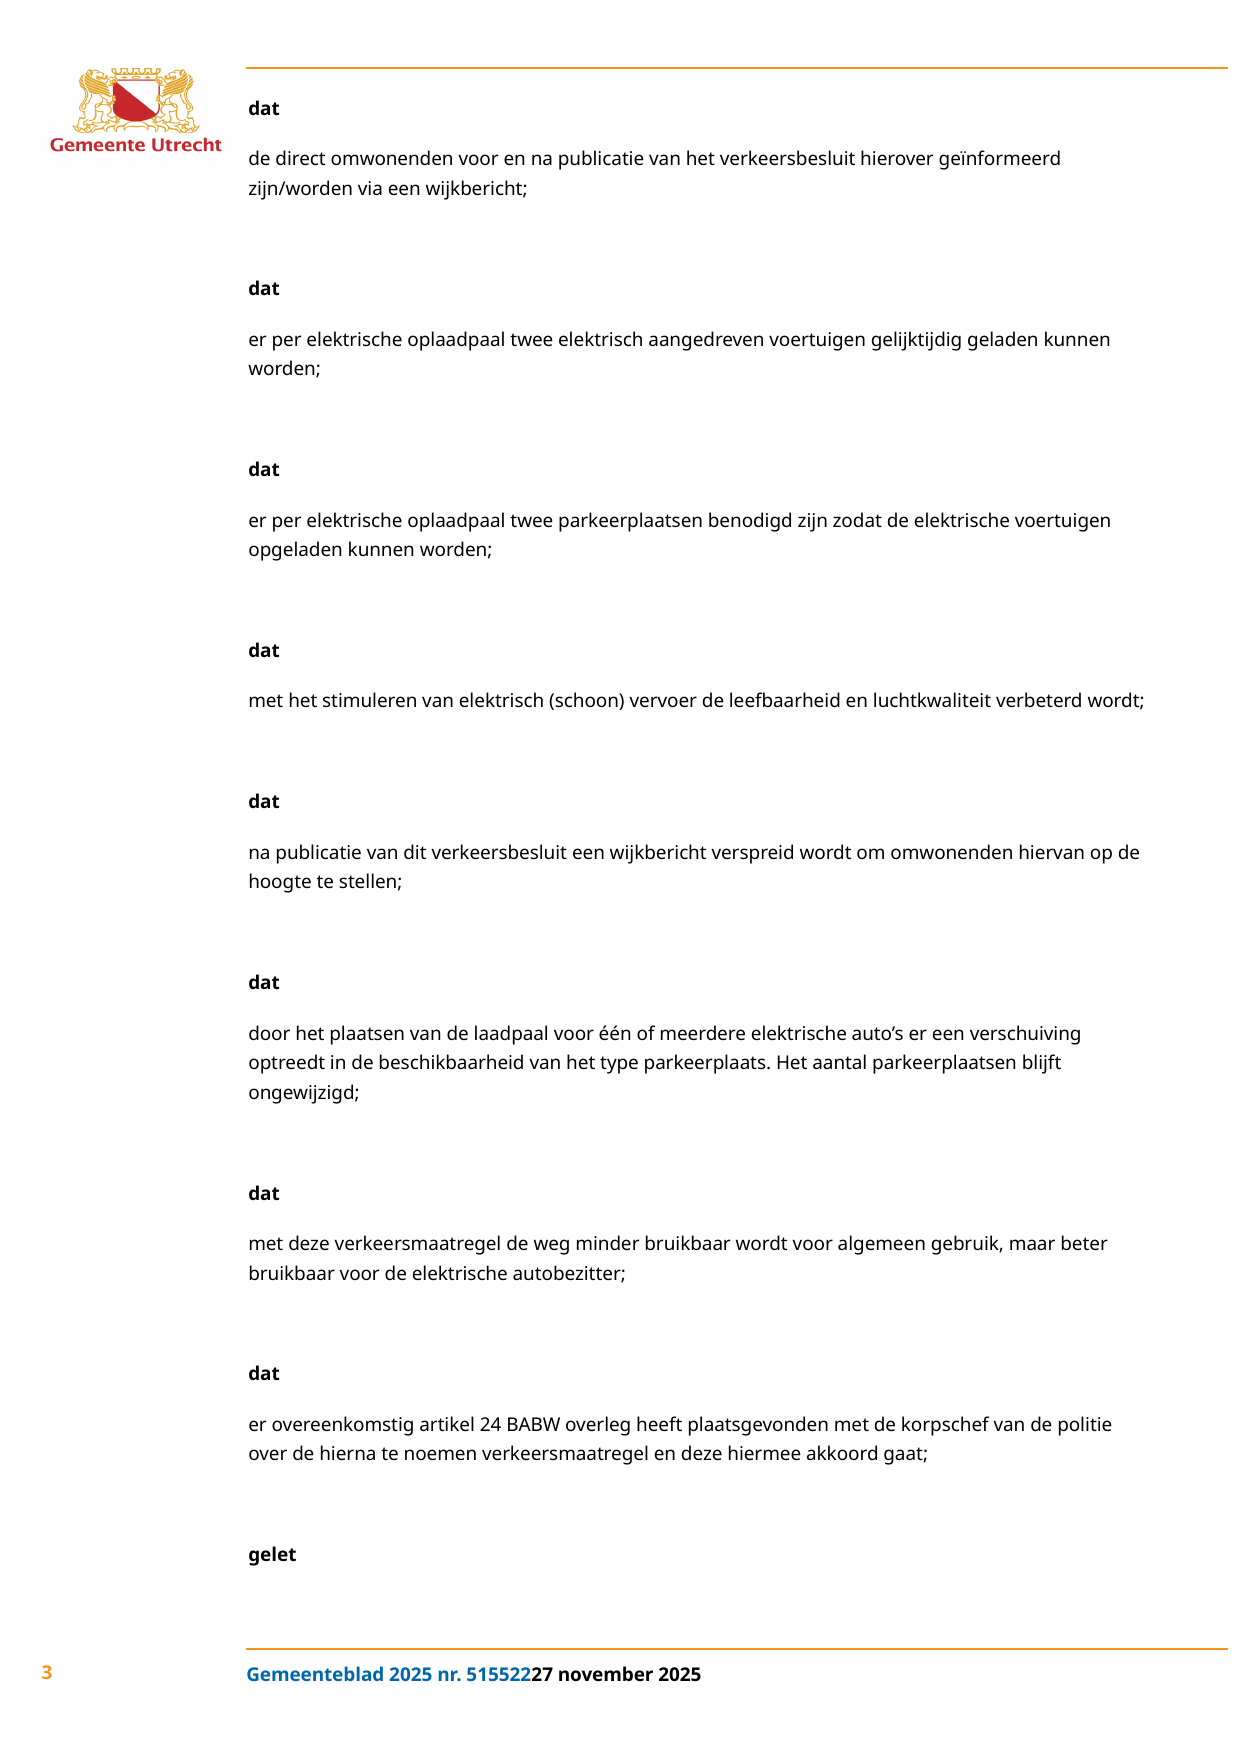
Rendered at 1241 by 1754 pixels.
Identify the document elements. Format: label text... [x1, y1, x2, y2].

text er per elektrische oplaadpaal twee elektrisch aangedreven voertuigen gelijktijdig geladen kunnen worden; [248, 326, 1152, 381]
text er per elektrische oplaadpaal twee parkeerplaatsen benodigd zijn zodat de elektrische voertuigen opgeladen kunnen worden; [248, 507, 1152, 562]
text door het plaatsen van de laadpaal voor één of meerdere elektrische auto’s er een verschuiving optreedt in de beschikbaarheid van het type parkeerplaats. Het aantal parkeerplaatsen blijft ongewijzigd; [248, 1020, 1152, 1105]
text er overeenkomstig artikel 24 BABW overleg heeft plaatsgevonden met de korpschef van de politie over de hierna te noemen verkeersmaatregel en deze hiermee akkoord gaat; [248, 1411, 1152, 1466]
text met het stimuleren van elektrisch (schoon) vervoer de leefbaarheid en luchtkwaliteit verbeterd wordt; [248, 688, 1152, 713]
text dat [248, 1180, 1152, 1206]
text dat [248, 788, 1152, 814]
text dat [248, 1361, 1152, 1386]
text dat [248, 456, 1152, 482]
text met deze verkeersmaatregel de weg minder bruikbaar wordt voor algemeen gebruik, maar beter bruikbaar voor de elektrische autobezitter; [248, 1230, 1152, 1286]
picture [41, 47, 231, 172]
text dat [248, 969, 1152, 995]
text gelet [248, 1541, 1152, 1567]
text dat [248, 95, 1152, 121]
text dat [248, 276, 1152, 301]
text dat [248, 637, 1152, 663]
text na publicatie van dit verkeersbesluit een wijkbericht verspreid wordt om omwonenden hiervan op de hoogte te stellen; [248, 839, 1152, 894]
text de direct omwonenden voor en na publicatie van het verkeersbesluit hierover geïnformeerd zijn/worden via een wijkbericht; [248, 145, 1152, 201]
